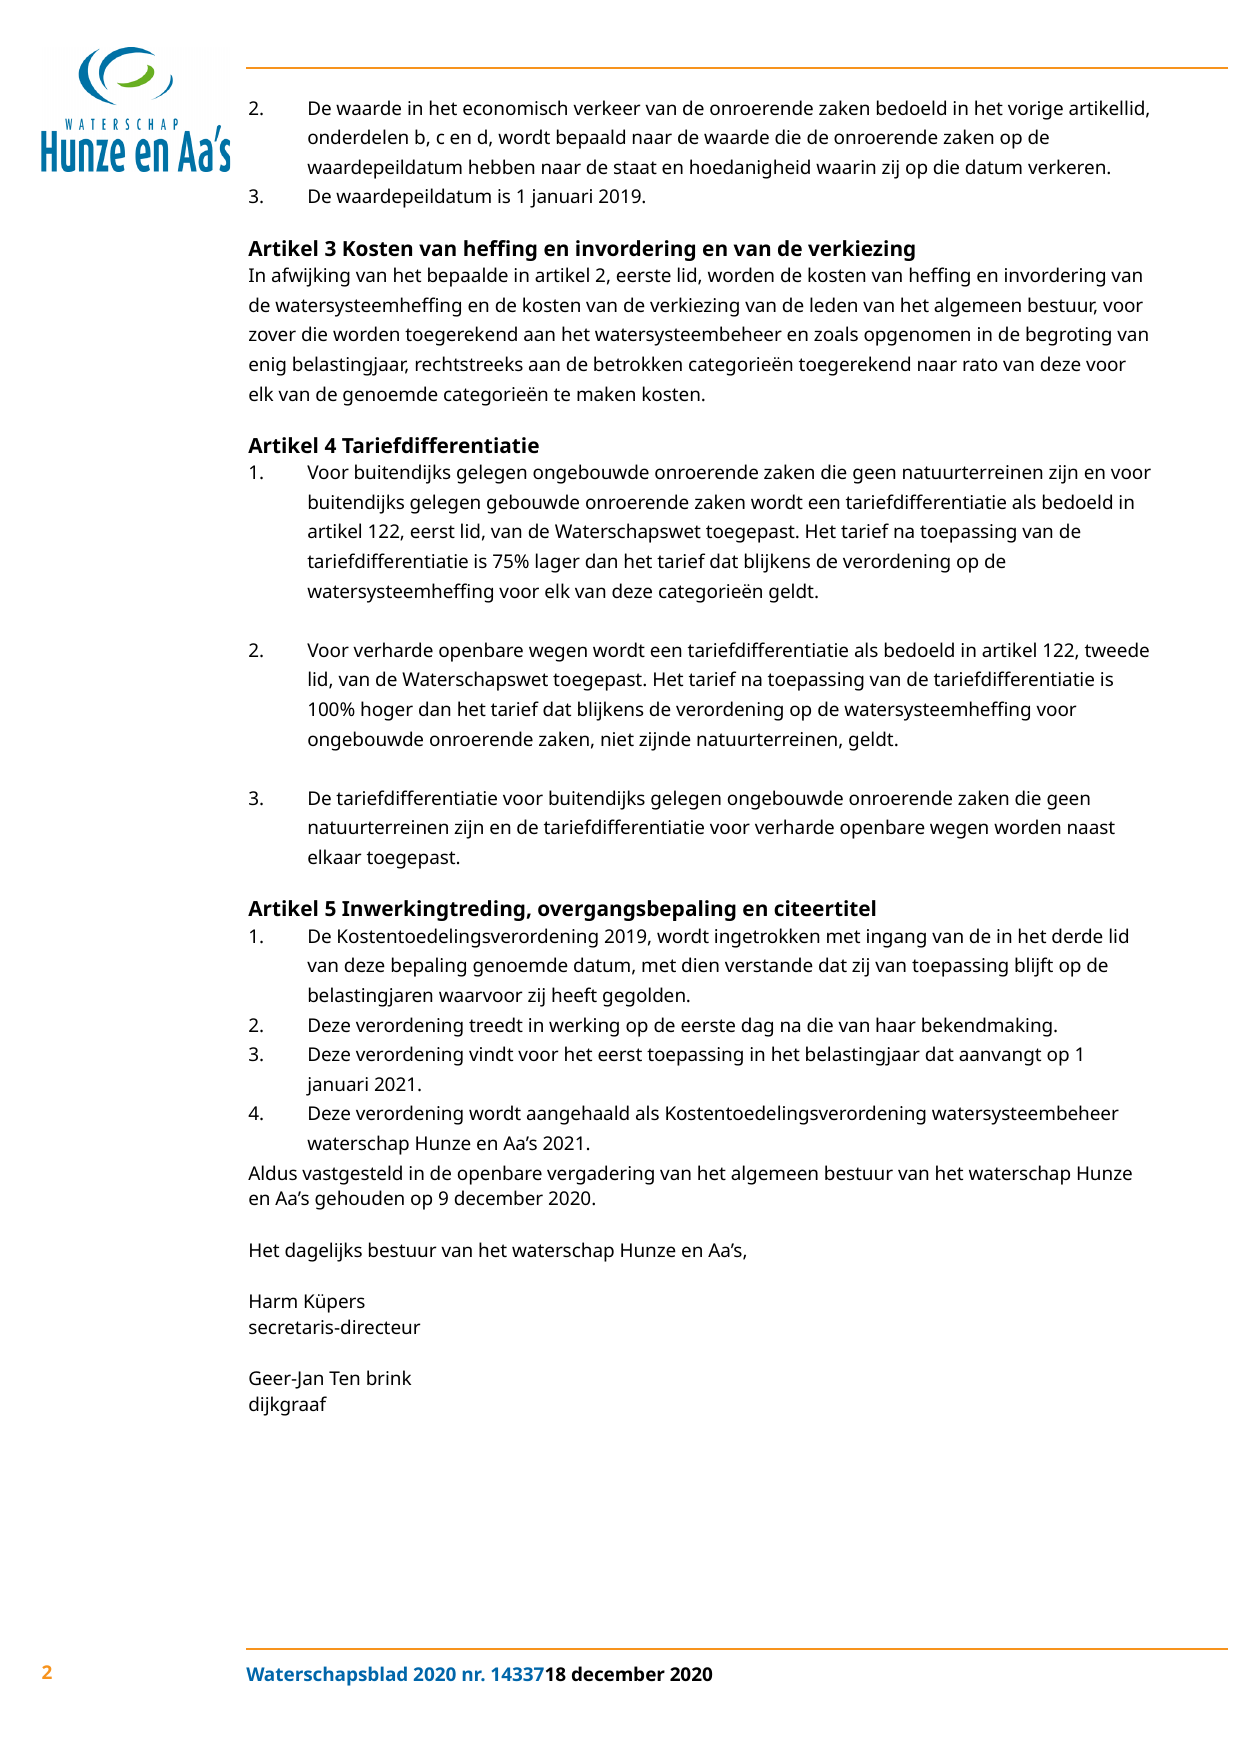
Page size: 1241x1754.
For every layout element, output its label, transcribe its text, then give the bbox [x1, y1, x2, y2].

text Harm Küpers [248, 1288, 1152, 1314]
text Geer-Jan Ten brink [248, 1366, 1152, 1391]
picture [47, 154, 51, 172]
list Voor buitendijks gelegen ongebouwde onroerende zaken die geen natuurterreinen zijn en voor buitendijks gelegen gebouwde onroerende zaken wordt een tariefdifferentiatie als bedoeld in artikel 122, eerst lid, van de Waterschapswet toegepast. Het tarief na toepassing van de tariefdifferentiatie is 75% lager dan het tarief dat blijkens de verordening op de watersysteemheffing voor elk van deze categorieën geldt. [248, 459, 1152, 604]
picture [41, 47, 231, 172]
list Voor verharde openbare wegen wordt een tariefdifferentiatie als bedoeld in artikel 122, tweede lid, van de Waterschapswet toegepast. Het tarief na toepassing van de tariefdifferentiatie is 100% hoger dan het tarief dat blijkens de verordening op de watersysteemheffing voor ongebouwde onroerende zaken, niet zijnde natuurterreinen, geldt. [248, 637, 1152, 752]
list De waarde in het economisch verkeer van de onroerende zaken bedoeld in het vorige artikellid, onderdelen b, c en d, wordt bepaald naar de waarde die de onroerende zaken op de waardepeildatum hebben naar de staat en hoedanigheid waarin zij op die datum verkeren. [248, 95, 1152, 180]
text Artikel 5 Inwerkingtreding, overgangsbepaling en citeertitel [248, 894, 1152, 923]
list De tariefdifferentiatie voor buitendijks gelegen ongebouwde onroerende zaken die geen natuurterreinen zijn en de tariefdifferentiatie voor verharde openbare wegen worden naast elkaar toegepast. [248, 785, 1152, 870]
list Deze verordening vindt voor het eerst toepassing in het belastingjaar dat aanvangt op 1 januari 2021. [248, 1041, 1152, 1097]
text Artikel 4 Tariefdifferentiatie [248, 431, 1152, 459]
text Aldus vastgesteld in de openbare vergadering van het algemeen bestuur van het waterschap Hunze en Aa’s gehouden op 9 december 2020. [248, 1160, 1152, 1211]
text secretaris-directeur [248, 1314, 1152, 1340]
list Deze verordening wordt aangehaald als Kostentoedelingsverordening watersysteembeheer waterschap Hunze en Aa’s 2021. [248, 1101, 1152, 1156]
text Het dagelijks bestuur van het waterschap Hunze en Aa’s, [248, 1237, 1152, 1263]
list De Kostentoedelingsverordening 2019, wordt ingetrokken met ingang van de in het derde lid van deze bepaling genoemde datum, met dien verstande dat zij van toepassing blijft op de belastingjaren waarvoor zij heeft gegolden. [248, 923, 1152, 1008]
list Deze verordening treedt in werking op de eerste dag na die van haar bekendmaking. [248, 1012, 1152, 1037]
picture [226, 145, 231, 156]
text dijkgraaf [248, 1391, 1152, 1417]
list De waardepeildatum is 1 januari 2019. [248, 183, 1152, 209]
text Artikel 3 Kosten van heffing en invordering en van de verkiezing [248, 234, 1152, 262]
picture [183, 163, 191, 172]
text In afwijking van het bepaalde in artikel 2, eerste lid, worden de kosten van heffing en invordering van de watersysteemheffing en de kosten van de verkiezing van de leden van het algemeen bestuur, voor zover die worden toegerekend aan het watersysteembeheer en zoals opgenomen in de begroting van enig belastingjaar, rechtstreeks aan de betrokken categorieën toegerekend naar rato van deze voor elk van de genoemde categorieën te maken kosten. [248, 262, 1152, 406]
